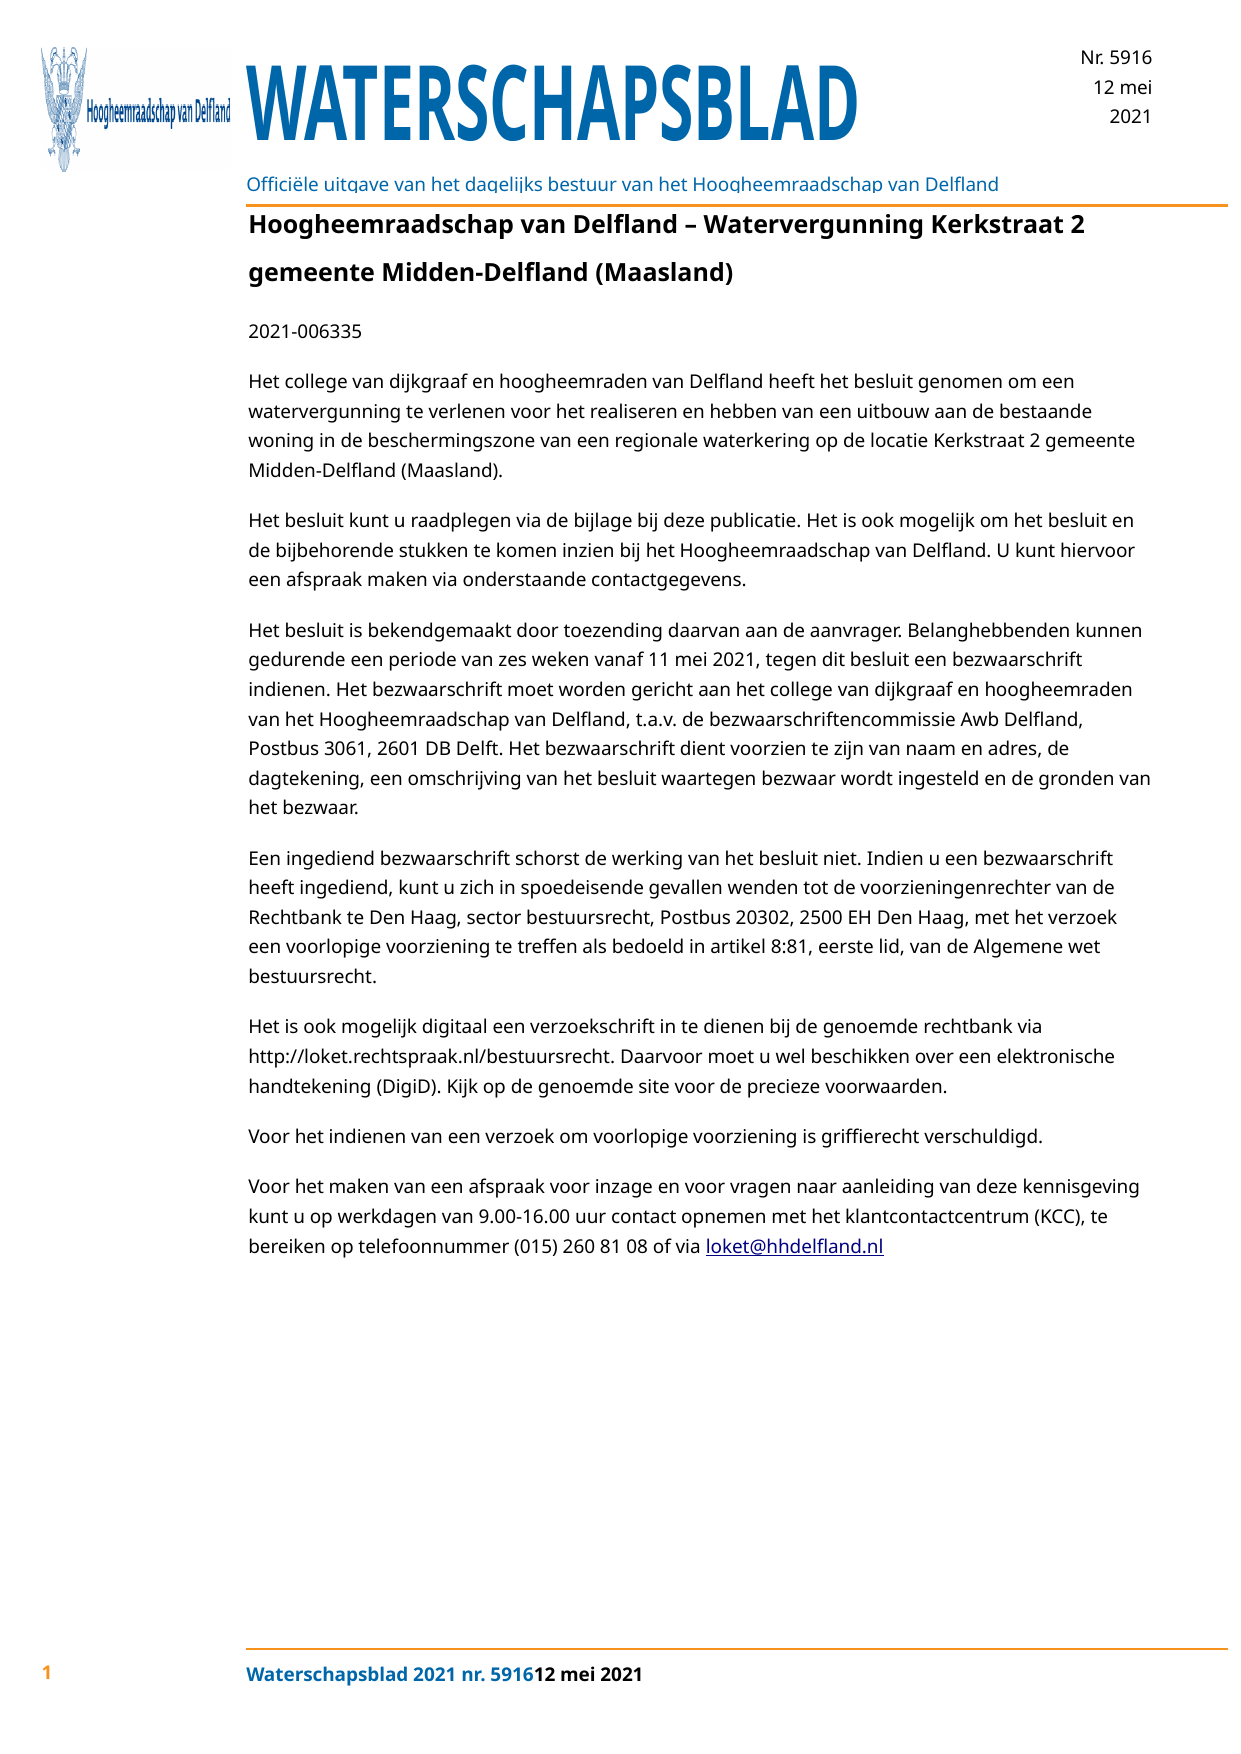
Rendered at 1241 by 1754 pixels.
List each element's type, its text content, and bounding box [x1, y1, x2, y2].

text Het besluit is bekendgemaakt door toezending daarvan aan de aanvrager. Belanghebbenden kunnen gedurende een periode van zes weken vanaf 11 mei 2021, tegen dit besluit een bezwaarschrift indienen. Het bezwaarschrift moet worden gericht aan het college van dijkgraaf en hoogheemraden van het Hoogheemraadschap van Delfland, t.a.v. de bezwaarschriftencommissie Awb Delfland, Postbus 3061, 2601 DB Delft. Het bezwaarschrift dient voorzien te zijn van naam en adres, de dagtekening, een omschrijving van het besluit waartegen bezwaar wordt ingesteld en de gronden van het bezwaar. [248, 617, 1152, 820]
text Hoogheemraadschap van Delfland – Watervergunning Kerkstraat 2 gemeente Midden-Delfland (Maasland) [248, 207, 1152, 288]
text Het is ook mogelijk digitaal een verzoekschrift in te dienen bij de genoemde rechtbank via http://loket.rechtspraak.nl/bestuursrecht. Daarvoor moet u wel beschikken over een elektronische handtekening (DigiD). Kijk op de genoemde site voor de precieze voorwaarden. [248, 1014, 1152, 1099]
picture [41, 47, 231, 172]
text Voor het maken van een afspraak voor inzage en voor vragen naar aanleiding van deze kennisgeving kunt u op werkdagen van 9.00-16.00 uur contact opnemen met het klantcontactcentrum (KCC), te bereiken op telefoonnummer (015) 260 81 08 of via loket@hhdelfland.nl [248, 1174, 1152, 1259]
text 2021-006335 [248, 318, 1152, 344]
text Een ingediend bezwaarschrift schorst de werking van het besluit niet. Indien u een bezwaarschrift heeft ingediend, kunt u zich in spoedeisende gevallen wenden tot de voorzieningenrechter van de Rechtbank te Den Haag, sector bestuursrecht, Postbus 20302, 2500 EH Den Haag, met het verzoek een voorlopige voorziening te treffen als bedoeld in artikel 8:81, eerste lid, van de Algemene wet bestuursrecht. [248, 845, 1152, 989]
text Het college van dijkgraaf en hoogheemraden van Delfland heeft het besluit genomen om een watervergunning te verlenen voor het realiseren en hebben van een uitbouw aan de bestaande woning in de beschermingszone van een regionale waterkering op de locatie Kerkstraat 2 gemeente Midden-Delfland (Maasland). [248, 368, 1152, 483]
text Het besluit kunt u raadplegen via de bijlage bij deze publicatie. Het is ook mogelijk om het besluit en de bijbehorende stukken te komen inzien bij het Hoogheemraadschap van Delfland. U kunt hiervoor een afspraak maken via onderstaande contactgegevens. [248, 507, 1152, 592]
text Voor het indienen van een verzoek om voorlopige voorziening is griffierecht verschuldigd. [248, 1123, 1152, 1149]
